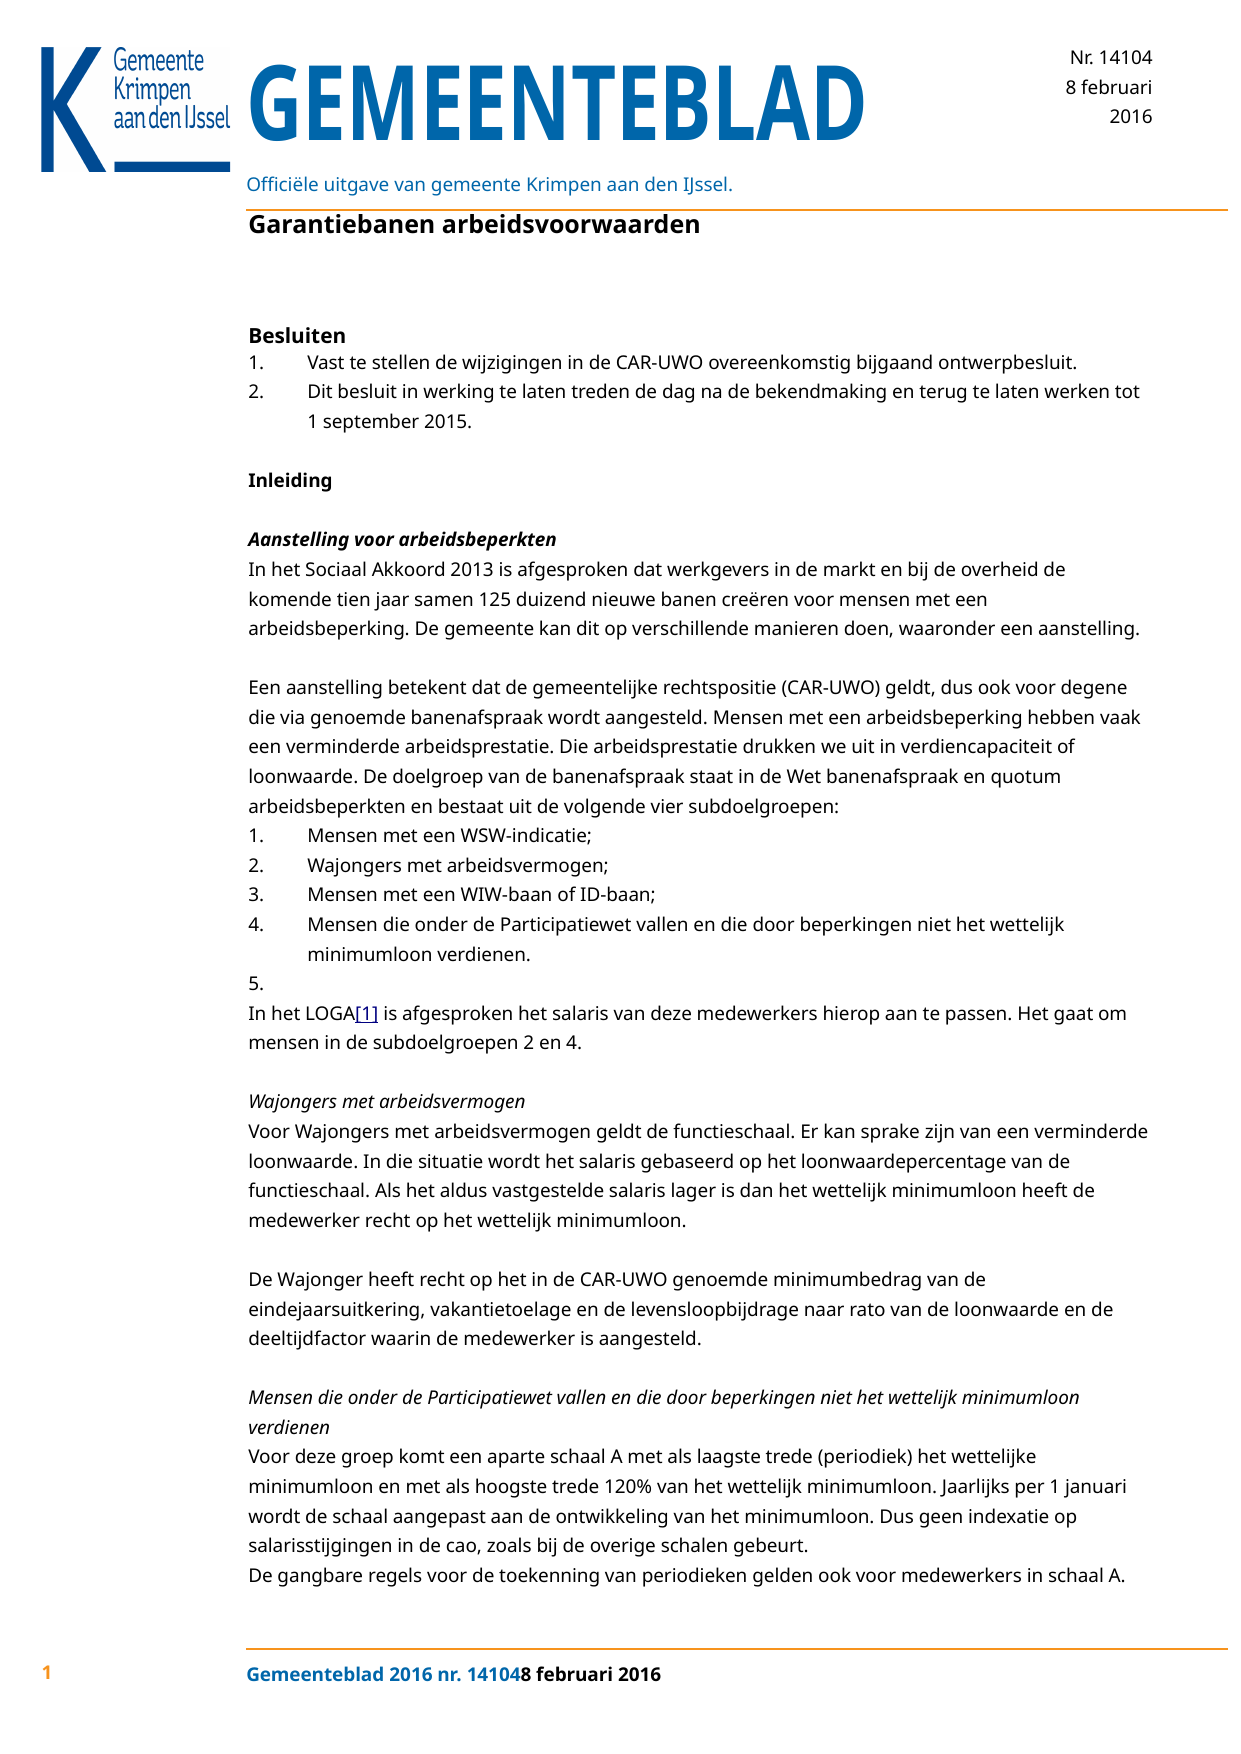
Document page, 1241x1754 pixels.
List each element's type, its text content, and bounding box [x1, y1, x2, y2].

text De Wajonger heeft recht op het in de CAR-UWO genoemde minimumbedrag van de eindejaarsuitkering, vakantietoelage en de levensloopbijdrage naar rato van de loonwaarde en de deeltijdfactor waarin de medewerker is aangesteld. [248, 1266, 1152, 1351]
text Mensen die onder de Participatiewet vallen en die door beperkingen niet het wettelijk minimumloon verdienen [248, 1384, 1152, 1440]
text Inleiding [248, 467, 1152, 493]
picture [41, 47, 231, 172]
text Besluiten [248, 321, 1152, 349]
list Vast te stellen de wijzigingen in de CAR-UWO overeenkomstig bijgaand ontwerpbesluit. [248, 349, 1152, 375]
text Garantiebanen arbeidsvoorwaarden [248, 211, 1152, 241]
list Mensen met een WSW-indicatie; [248, 822, 1152, 848]
text Voor deze groep komt een aparte schaal A met als laagste trede (periodiek) het wettelijke minimumloon en met als hoogste trede 120% van het wettelijk minimumloon. Jaarlijks per 1 januari wordt de schaal aangepast aan de ontwikkeling van het minimumloon. Dus geen indexatie op salarisstijgingen in de cao, zoals bij de overige schalen gebeurt. [248, 1444, 1152, 1558]
list Mensen met een WIW-baan of ID-baan; [248, 882, 1152, 907]
text In het Sociaal Akkoord 2013 is afgesproken dat werkgevers in de markt en bij de overheid de komende tien jaar samen 125 duizend nieuwe banen creëren voor mensen met een arbeidsbeperking. De gemeente kan dit op verschillende manieren doen, waaronder een aanstelling. [248, 556, 1152, 641]
text Aanstelling voor arbeidsbeperkten [248, 527, 1152, 552]
text Voor Wajongers met arbeidsvermogen geldt de functieschaal. Er kan sprake zijn van een verminderde loonwaarde. In die situatie wordt het salaris gebaseerd op het loonwaardepercentage van de functieschaal. Als het aldus vastgestelde salaris lager is dan het wettelijk minimumloon heeft de medewerker recht op het wettelijk minimumloon. [248, 1118, 1152, 1233]
text Een aanstelling betekent dat de gemeentelijke rechtspositie (CAR-UWO) geldt, dus ook voor degene die via genoemde banenafspraak wordt aangesteld. Mensen met een arbeidsbeperking hebben vaak een verminderde arbeidsprestatie. Die arbeidsprestatie drukken we uit in verdiencapaciteit of loonwaarde. De doelgroep van de banenafspraak staat in de Wet banenafspraak en quotum arbeidsbeperkten en bestaat uit de volgende vier subdoelgroepen: [248, 674, 1152, 819]
text Wajongers met arbeidsvermogen [248, 1089, 1152, 1114]
text In het LOGA[1] is afgesproken het salaris van deze medewerkers hierop aan te passen. Het gaat om mensen in de subdoelgroepen 2 en 4. [248, 1000, 1152, 1055]
list Wajongers met arbeidsvermogen; [248, 852, 1152, 878]
text De gangbare regels voor de toekenning van periodieken gelden ook voor medewerkers in schaal A. [248, 1562, 1152, 1588]
list Dit besluit in werking te laten treden de dag na de bekendmaking en terug te laten werken tot 1 september 2015. [248, 379, 1152, 434]
list Mensen die onder de Participatiewet vallen en die door beperkingen niet het wettelijk minimumloon verdienen. [248, 911, 1152, 967]
